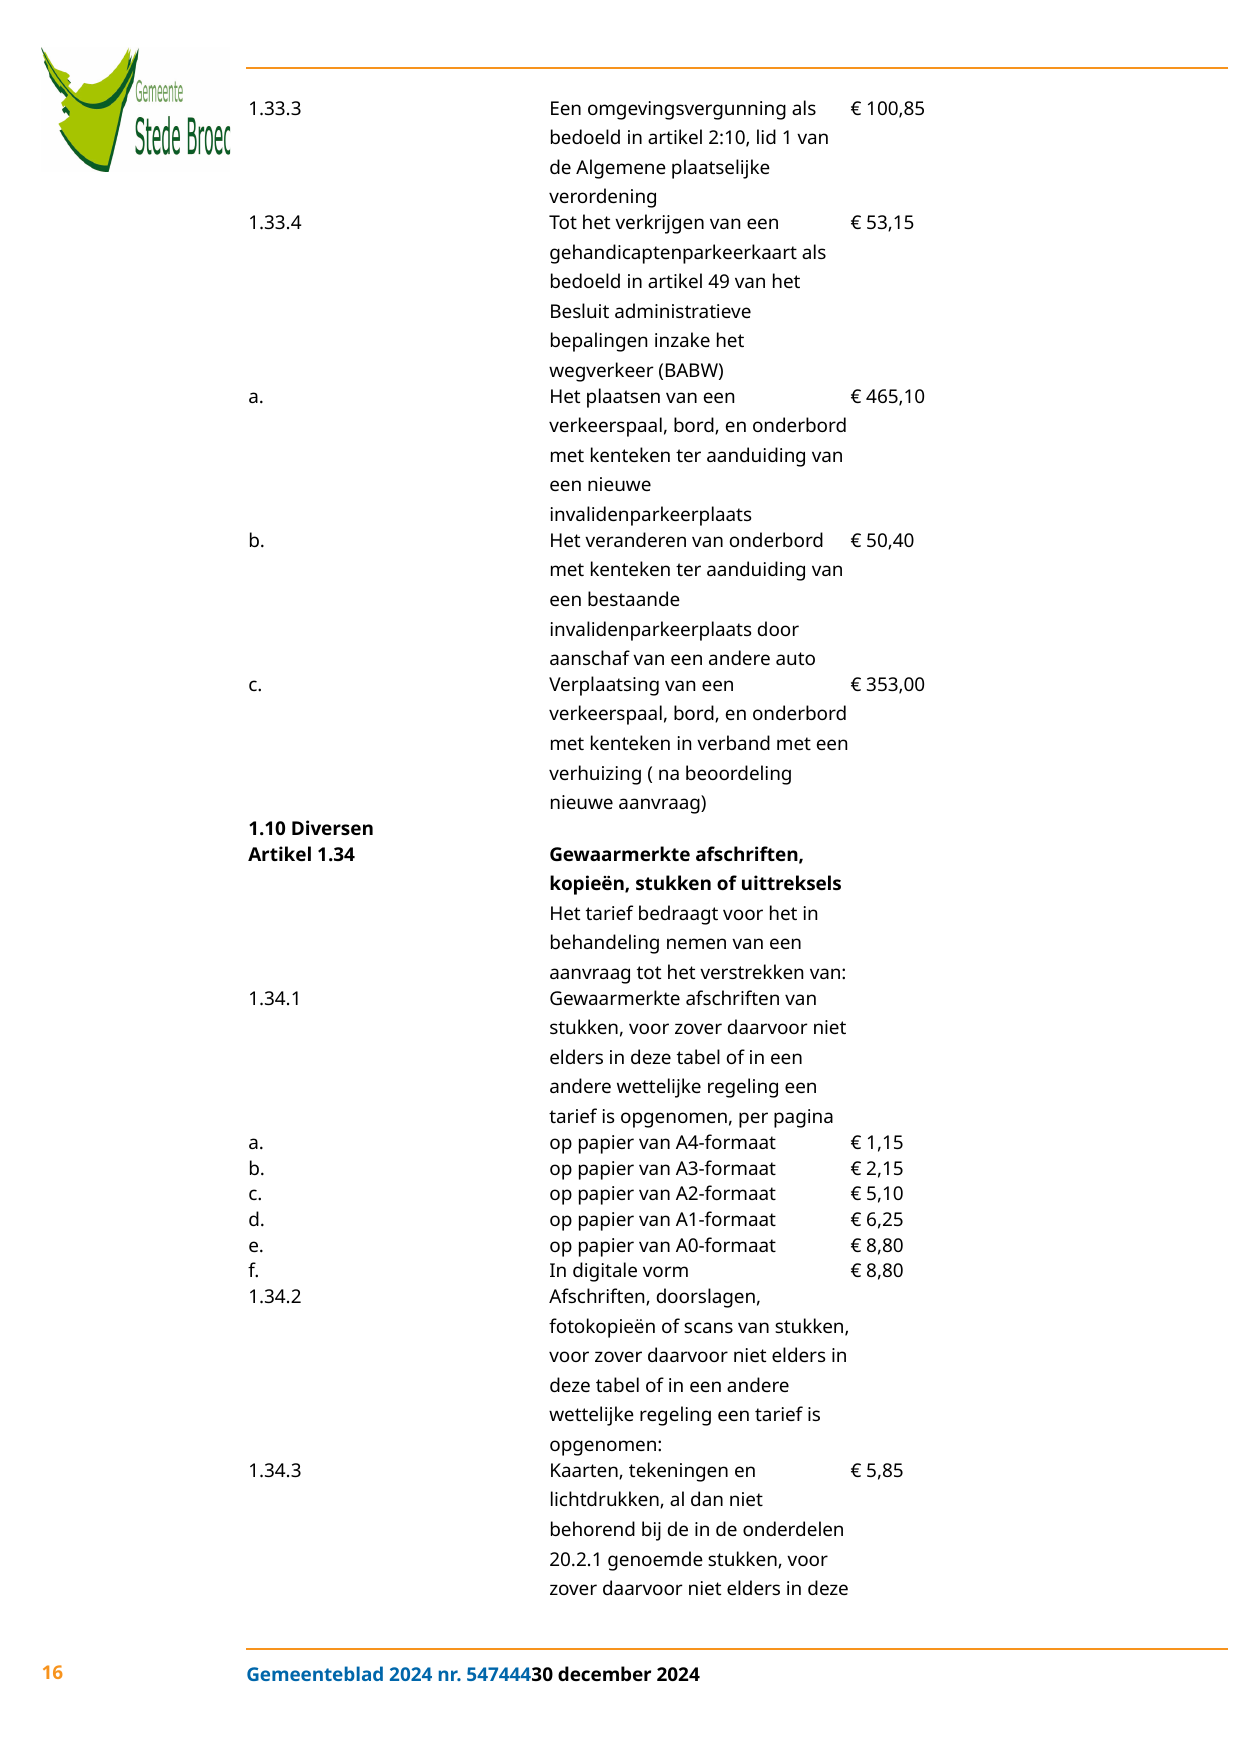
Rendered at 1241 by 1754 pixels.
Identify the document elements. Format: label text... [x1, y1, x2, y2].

table_cell € 8,80 [850, 1258, 1152, 1283]
table_cell € 100,85 [850, 95, 1152, 209]
table_cell 1.34.2 [248, 1283, 549, 1457]
table_cell c. [248, 1180, 549, 1206]
table_cell € 465,10 [850, 383, 1152, 527]
table_cell Een omgevingsvergunning als bedoeld in artikel 2:10, lid 1 van de Algemene plaatselijke verordening [549, 95, 850, 209]
table_cell Tot het verkrijgen van een gehandicaptenparkeerkaart als bedoeld in artikel 49 van het Besluit administratieve bepalingen inzake het wegverkeer (BABW) [549, 209, 850, 383]
table_cell [850, 1283, 1152, 1457]
table_cell a. [248, 383, 549, 527]
table_cell 1.34.3 [248, 1457, 549, 1601]
table_cell op papier van A4-formaat [549, 1129, 850, 1155]
table_cell Kaarten, tekeningen en lichtdrukken, al dan niet behorend bij de in de onderdelen 20.2.1 genoemde stukken, voor zover daarvoor niet elders in deze [549, 1457, 850, 1601]
table_cell 1.10 Diversen [248, 815, 1152, 841]
table_cell In digitale vorm [549, 1258, 850, 1283]
table_cell 1.33.4 [248, 209, 549, 383]
table_cell f. [248, 1258, 549, 1283]
table_cell op papier van A3-formaat [549, 1155, 850, 1180]
table_cell 1.33.3 [248, 95, 549, 209]
table_cell € 353,00 [850, 671, 1152, 815]
table_cell op papier van A2-formaat [549, 1180, 850, 1206]
table_cell Het veranderen van onderbord met kenteken ter aanduiding van een bestaande invalidenparkeerplaats door aanschaf van een andere auto [549, 527, 850, 671]
table_cell € 2,15 [850, 1155, 1152, 1180]
table_cell 1.34.1 [248, 985, 549, 1129]
table_cell e. [248, 1232, 549, 1258]
table_cell € 5,10 [850, 1180, 1152, 1206]
picture [41, 47, 231, 172]
table_cell € 53,15 [850, 209, 1152, 383]
table_cell € 1,15 [850, 1129, 1152, 1155]
table_cell Verplaatsing van een verkeerspaal, bord, en onderbord met kenteken in verband met een verhuizing ( na beoordeling nieuwe aanvraag) [549, 671, 850, 815]
table_cell a. [248, 1129, 549, 1155]
table_cell [850, 985, 1152, 1129]
table_cell op papier van A1-formaat [549, 1206, 850, 1232]
table_cell c. [248, 671, 549, 815]
table_cell [850, 841, 1152, 985]
table_cell € 50,40 [850, 527, 1152, 671]
table_cell € 8,80 [850, 1232, 1152, 1258]
table_cell b. [248, 527, 549, 671]
table_cell d. [248, 1206, 549, 1232]
table_cell Gewaarmerkte afschriften, kopieën, stukken of uittreksels Het tarief bedraagt voor het in behandeling nemen van een aanvraag tot het verstrekken van: [549, 841, 850, 985]
table_cell Afschriften, doorslagen, fotokopieën of scans van stukken, voor zover daarvoor niet elders in deze tabel of in een andere wettelijke regeling een tarief is opgenomen: [549, 1283, 850, 1457]
table_cell op papier van A0-formaat [549, 1232, 850, 1258]
table_cell Het plaatsen van een verkeerspaal, bord, en onderbord met kenteken ter aanduiding van een nieuwe invalidenparkeerplaats [549, 383, 850, 527]
table_cell € 5,85 [850, 1457, 1152, 1601]
table_cell Gewaarmerkte afschriften van stukken, voor zover daarvoor niet elders in deze tabel of in een andere wettelijke regeling een tarief is opgenomen, per pagina [549, 985, 850, 1129]
table_cell € 6,25 [850, 1206, 1152, 1232]
table_cell b. [248, 1155, 549, 1180]
table_cell Artikel 1.34 [248, 841, 549, 985]
